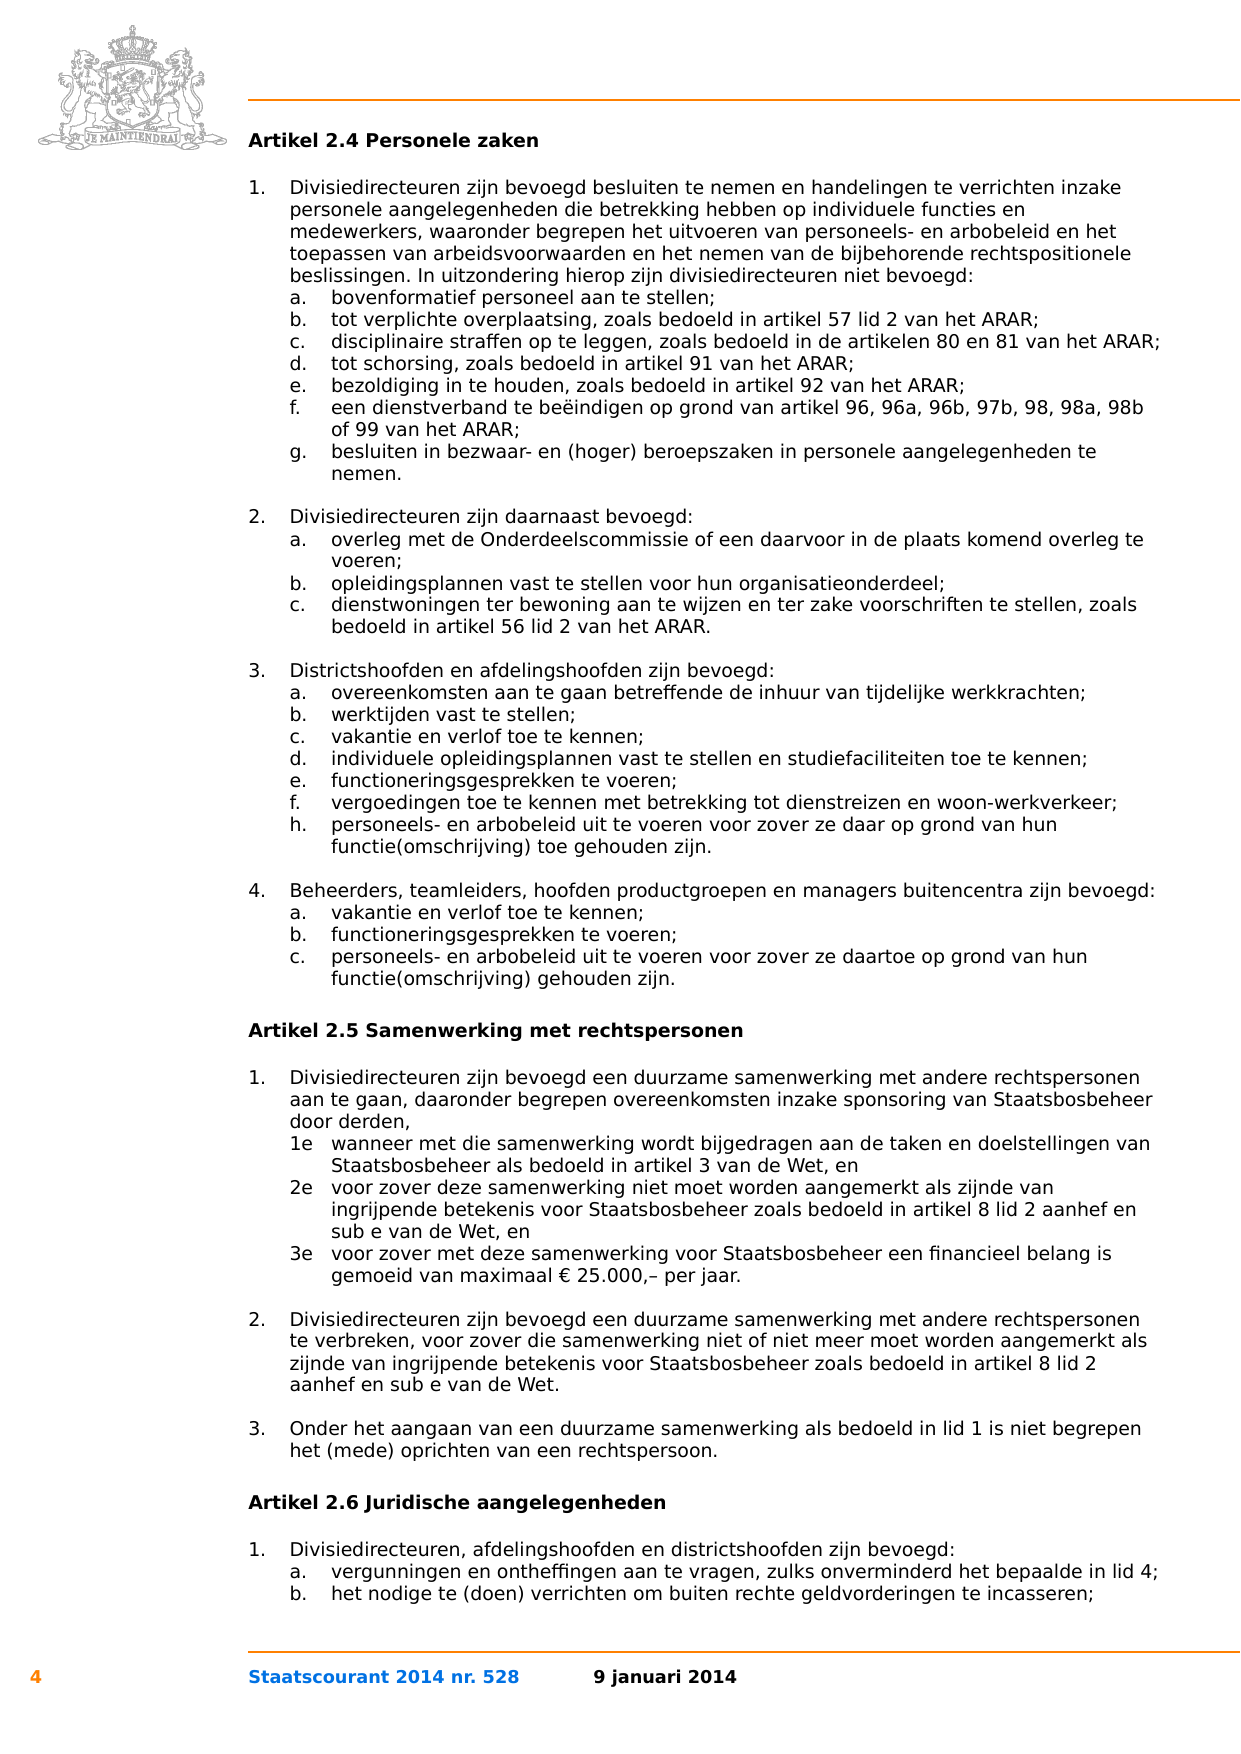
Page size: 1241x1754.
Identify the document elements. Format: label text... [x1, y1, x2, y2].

text f. een dienstverband te beëindigen op grond van artikel 96, 96a, 96b, 97b, 98, 98a, 98b of 99 van het ARAR; [289, 397, 1163, 441]
picture [38, 25, 227, 150]
text f. vergoedingen toe te kennen met betrekking tot dienstreizen en woon-werkverkeer; [289, 792, 1163, 814]
text 3. Onder het aangaan van een duurzame samenwerking als bedoeld in lid 1 is niet begrepen het (mede) oprichten van een rechtspersoon. [248, 1418, 1163, 1462]
text 2e voor zover deze samenwerking niet moet worden aangemerkt als zijnde van ingrijpende betekenis voor Staatsbosbeheer zoals bedoeld in artikel 8 lid 2 aanhef en sub e van de Wet, en [289, 1177, 1163, 1243]
text d. individuele opleidingsplannen vast te stellen en studiefaciliteiten toe te kennen; [289, 748, 1163, 770]
text b. opleidingsplannen vast te stellen voor hun organisatieonderdeel; [289, 572, 1163, 594]
text 4. Beheerders, teamleiders, hoofden productgroepen en managers buitencentra zijn bevoegd: [248, 880, 1163, 902]
text c. personeels- en arbobeleid uit te voeren voor zover ze daartoe op grond van hun functie(omschrijving) gehouden zijn. [289, 946, 1163, 990]
text 2. Divisiedirecteuren zijn daarnaast bevoegd: [248, 506, 1163, 528]
text e. bezoldiging in te houden, zoals bedoeld in artikel 92 van het ARAR; [289, 375, 1163, 397]
text 3e voor zover met deze samenwerking voor Staatsbosbeheer een financieel belang is gemoeid van maximaal € 25.000,– per jaar. [289, 1243, 1163, 1287]
text 1. Divisiedirecteuren zijn bevoegd een duurzame samenwerking met andere rechtspersonen aan te gaan, daaronder begrepen overeenkomsten inzake sponsoring van Staatsbosbeheer door derden, [248, 1067, 1163, 1133]
text c. disciplinaire straffen op te leggen, zoals bedoeld in de artikelen 80 en 81 van het ARAR; [289, 331, 1163, 353]
text a. overeenkomsten aan te gaan betreffende de inhuur van tijdelijke werkkrachten; [289, 682, 1163, 704]
text b. het nodige te (doen) verrichten om buiten rechte geldvorderingen te incasseren; [289, 1583, 1163, 1605]
text a. overleg met de Onderdeelscommissie of een daarvoor in de plaats komend overleg te voeren; [289, 528, 1163, 572]
text e. functioneringsgesprekken te voeren; [289, 770, 1163, 792]
text a. bovenformatief personeel aan te stellen; [289, 287, 1163, 309]
subtitle Artikel 2.6 Juridische aangelegenheden [248, 1492, 1163, 1514]
text 1. Divisiedirecteuren zijn bevoegd besluiten te nemen en handelingen te verrichten inzake personele aangelegenheden die betrekking hebben op individuele functies en medewerkers, waaronder begrepen het uitvoeren van personeels- en arbobeleid en het toepassen van arbeidsvoorwaarden en het nemen van de bijbehorende rechtspositionele beslissingen. In uitzondering hierop zijn divisiedirecteuren niet bevoegd: [248, 177, 1163, 287]
text c. vakantie en verlof toe te kennen; [289, 726, 1163, 748]
text a. vakantie en verlof toe te kennen; [289, 902, 1163, 924]
text 3. Districtshoofden en afdelingshoofden zijn bevoegd: [248, 660, 1163, 682]
text 2. Divisiedirecteuren zijn bevoegd een duurzame samenwerking met andere rechtspersonen te verbreken, voor zover die samenwerking niet of niet meer moet worden aangemerkt als zijnde van ingrijpende betekenis voor Staatsbosbeheer zoals bedoeld in artikel 8 lid 2 aanhef en sub e van de Wet. [248, 1308, 1163, 1396]
text h. personeels- en arbobeleid uit te voeren voor zover ze daar op grond van hun functie(omschrijving) toe gehouden zijn. [289, 814, 1163, 858]
text b. functioneringsgesprekken te voeren; [289, 924, 1163, 946]
subtitle Artikel 2.5 Samenwerking met rechtspersonen [248, 1020, 1163, 1042]
text a. vergunningen en ontheffingen aan te vragen, zulks onverminderd het bepaalde in lid 4; [289, 1561, 1163, 1583]
text g. besluiten in bezwaar- en (hoger) beroepszaken in personele aangelegenheden te nemen. [289, 441, 1163, 484]
text 1. Divisiedirecteuren, afdelingshoofden en districtshoofden zijn bevoegd: [248, 1539, 1163, 1561]
text 1e wanneer met die samenwerking wordt bijgedragen aan de taken en doelstellingen van Staatsbosbeheer als bedoeld in artikel 3 van de Wet, en [289, 1133, 1163, 1177]
text c. dienstwoningen ter bewoning aan te wijzen en ter zake voorschriften te stellen, zoals bedoeld in artikel 56 lid 2 van het ARAR. [289, 594, 1163, 638]
subtitle Artikel 2.4 Personele zaken [248, 130, 1163, 152]
text d. tot schorsing, zoals bedoeld in artikel 91 van het ARAR; [289, 353, 1163, 375]
text b. tot verplichte overplaatsing, zoals bedoeld in artikel 57 lid 2 van het ARAR; [289, 309, 1163, 331]
text b. werktijden vast te stellen; [289, 704, 1163, 726]
